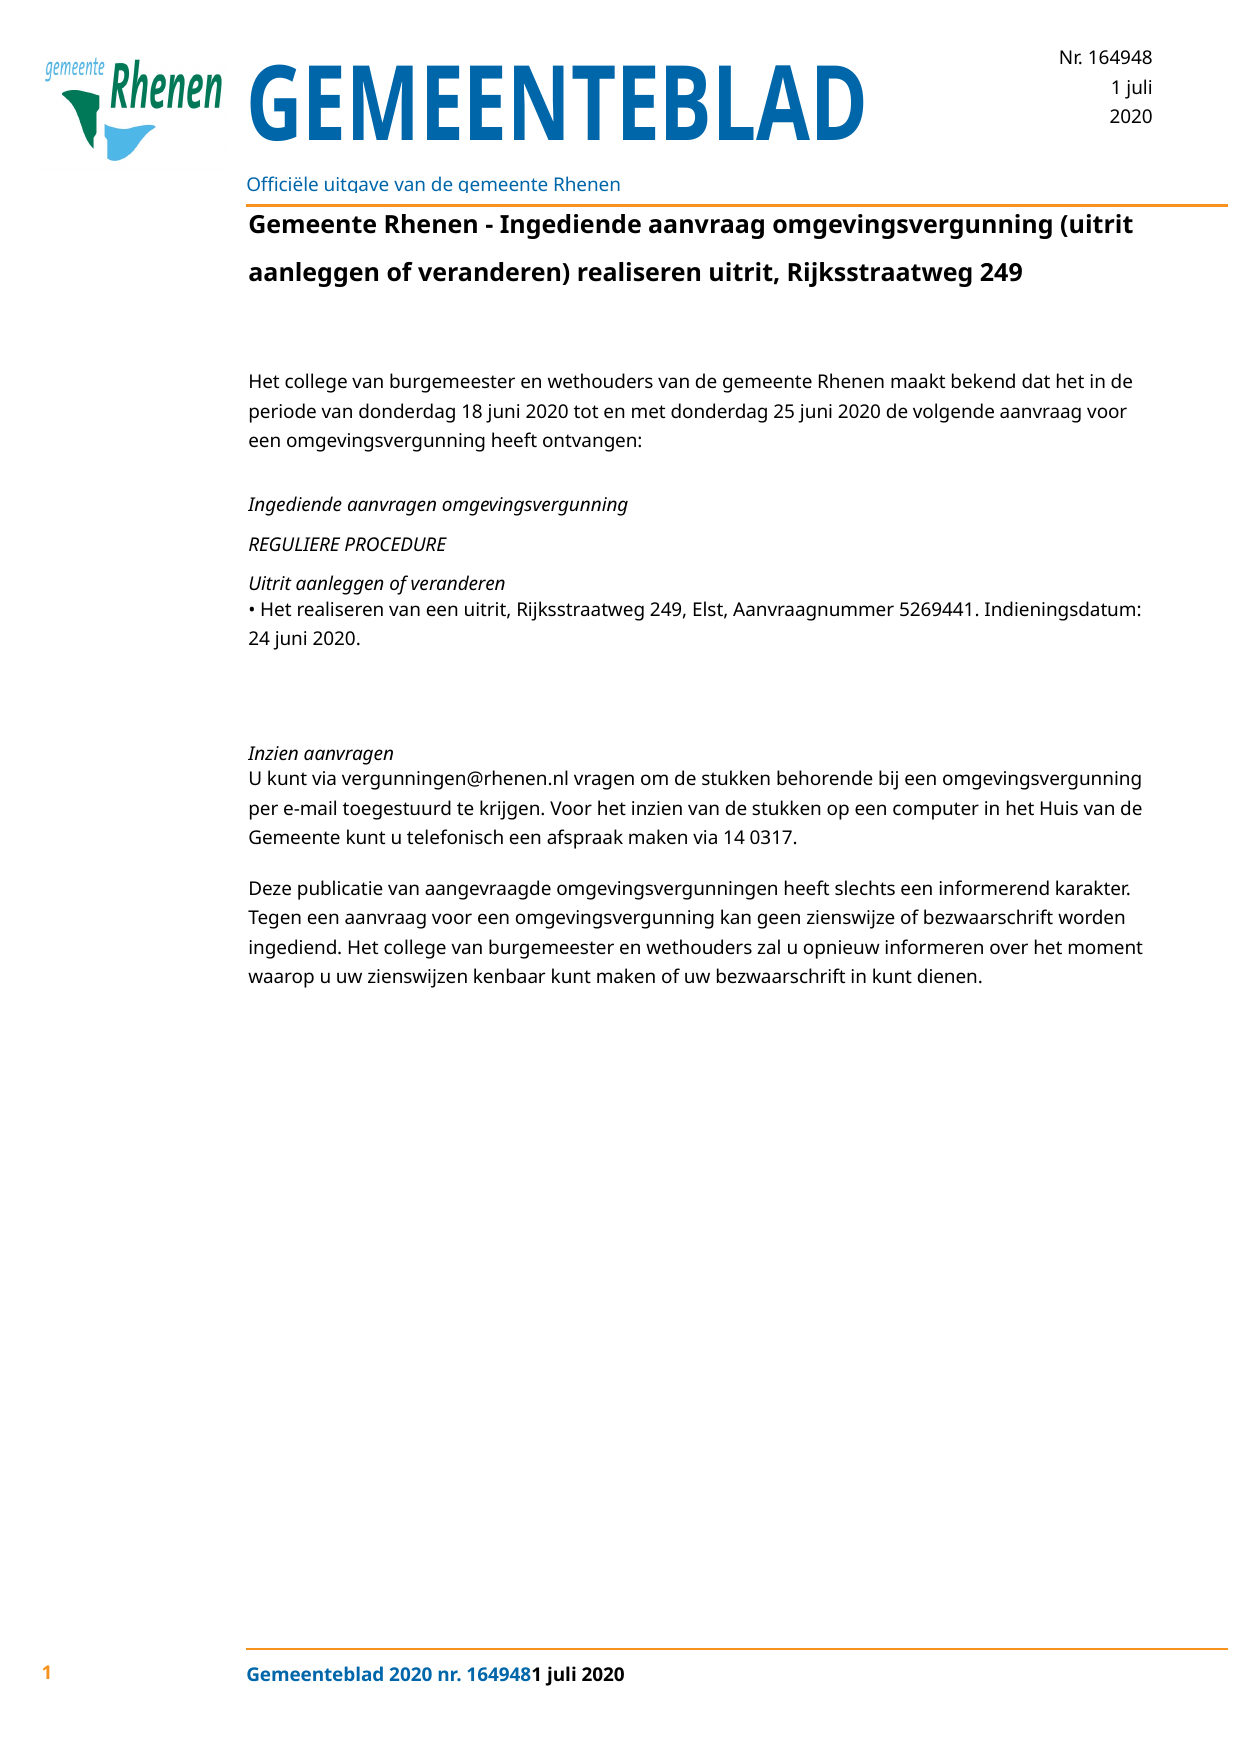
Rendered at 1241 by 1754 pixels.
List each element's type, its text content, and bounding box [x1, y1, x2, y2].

text • Het realiseren van een uitrit, Rijksstraatweg 249, Elst, Aanvraagnummer 5269441. Indieningsdatum: 24 juni 2020. [248, 596, 1152, 651]
text Het college van burgemeester en wethouders van de gemeente Rhenen maakt bekend dat het in de periode van donderdag 18 juni 2020 tot en met donderdag 25 juni 2020 de volgende aanvraag voor een omgevingsvergunning heeft ontvangen: [248, 368, 1152, 453]
text U kunt via vergunningen@rhenen.nl vragen om de stukken behorende bij een omgevingsvergunning per e-mail toegestuurd te krijgen. Voor het inzien van de stukken op een computer in het Huis van de Gemeente kunt u telefonisch een afspraak maken via 14 0317. [248, 765, 1152, 850]
text Uitrit aanleggen of veranderen [248, 570, 1152, 596]
text Inzien aanvragen [248, 740, 1152, 765]
text Ingediende aanvragen omgevingsvergunning [248, 491, 1152, 517]
text REGULIERE PROCEDURE [248, 531, 1152, 556]
text Gemeente Rhenen - Ingediende aanvraag omgevingsvergunning (uitrit aanleggen of veranderen) realiseren uitrit, Rijksstraatweg 249 [248, 207, 1152, 288]
picture [41, 47, 231, 172]
text Deze publicatie van aangevraagde omgevingsvergunningen heeft slechts een informerend karakter. Tegen een aanvraag voor een omgevingsvergunning kan geen zienswijze of bezwaarschrift worden ingediend. Het college van burgemeester en wethouders zal u opnieuw informeren over het moment waarop u uw zienswijzen kenbaar kunt maken of uw bezwaarschrift in kunt dienen. [248, 875, 1152, 989]
